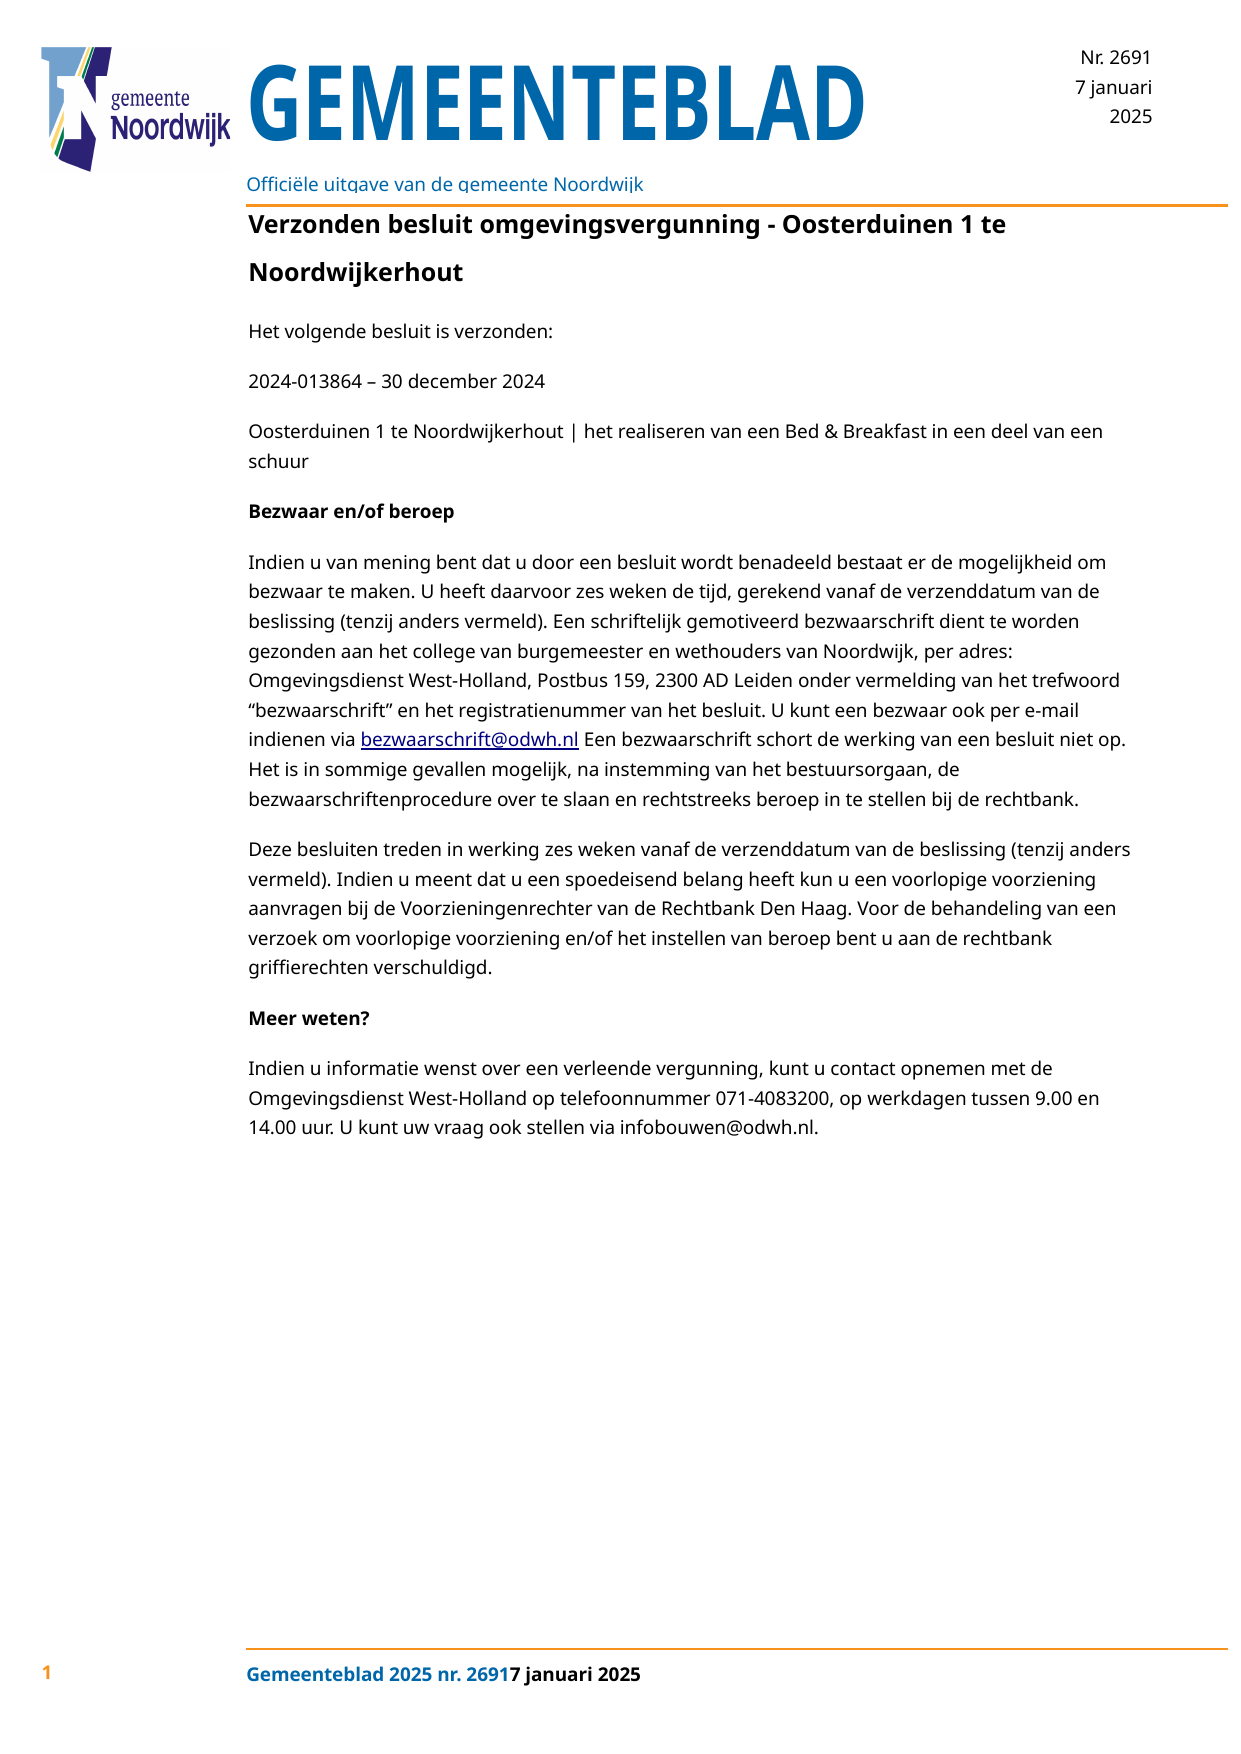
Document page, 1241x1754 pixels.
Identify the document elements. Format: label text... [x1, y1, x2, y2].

text 2024-013864 – 30 december 2024 [248, 368, 1152, 394]
text Deze besluiten treden in werking zes weken vanaf de verzenddatum van de beslissing (tenzij anders vermeld). Indien u meent dat u een spoedeisend belang heeft kun u een voorlopige voorziening aanvragen bij de Voorzieningenrechter van de Rechtbank Den Haag. Voor de behandeling van een verzoek om voorlopige voorziening en/of het instellen van beroep bent u aan de rechtbank griffierechten verschuldigd. [248, 836, 1152, 980]
picture [41, 47, 231, 172]
text Verzonden besluit omgevingsvergunning - Oosterduinen 1 te Noordwijkerhout [248, 207, 1152, 288]
text Meer weten? [248, 1005, 1152, 1031]
text Het volgende besluit is verzonden: [248, 318, 1152, 344]
text Bezwaar en/of beroep [248, 499, 1152, 524]
text Oosterduinen 1 te Noordwijkerhout | het realiseren van een Bed & Breakfast in een deel van een schuur [248, 419, 1152, 474]
text Indien u van mening bent dat u door een besluit wordt benadeeld bestaat er de mogelijkheid om bezwaar te maken. U heeft daarvoor zes weken de tijd, gerekend vanaf de verzenddatum van de beslissing (tenzij anders vermeld). Een schriftelijk gemotiveerd bezwaarschrift dient te worden gezonden aan het college van burgemeester en wethouders van Noordwijk, per adres: Omgevingsdienst West-Holland, Postbus 159, 2300 AD Leiden onder vermelding van het trefwoord “bezwaarschrift” en het registratienummer van het besluit. U kunt een bezwaar ook per e-mail indienen via bezwaarschrift@odwh.nl Een bezwaarschrift schort de werking van een besluit niet op. Het is in sommige gevallen mogelijk, na instemming van het bestuursorgaan, de bezwaarschriftenprocedure over te slaan en rechtstreeks beroep in te stellen bij de rechtbank. [248, 549, 1152, 812]
text Indien u informatie wenst over een verleende vergunning, kunt u contact opnemen met de Omgevingsdienst West-Holland op telefoonnummer 071-4083200, op werkdagen tussen 9.00 en 14.00 uur. U kunt uw vraag ook stellen via infobouwen@odwh.nl. [248, 1055, 1152, 1140]
